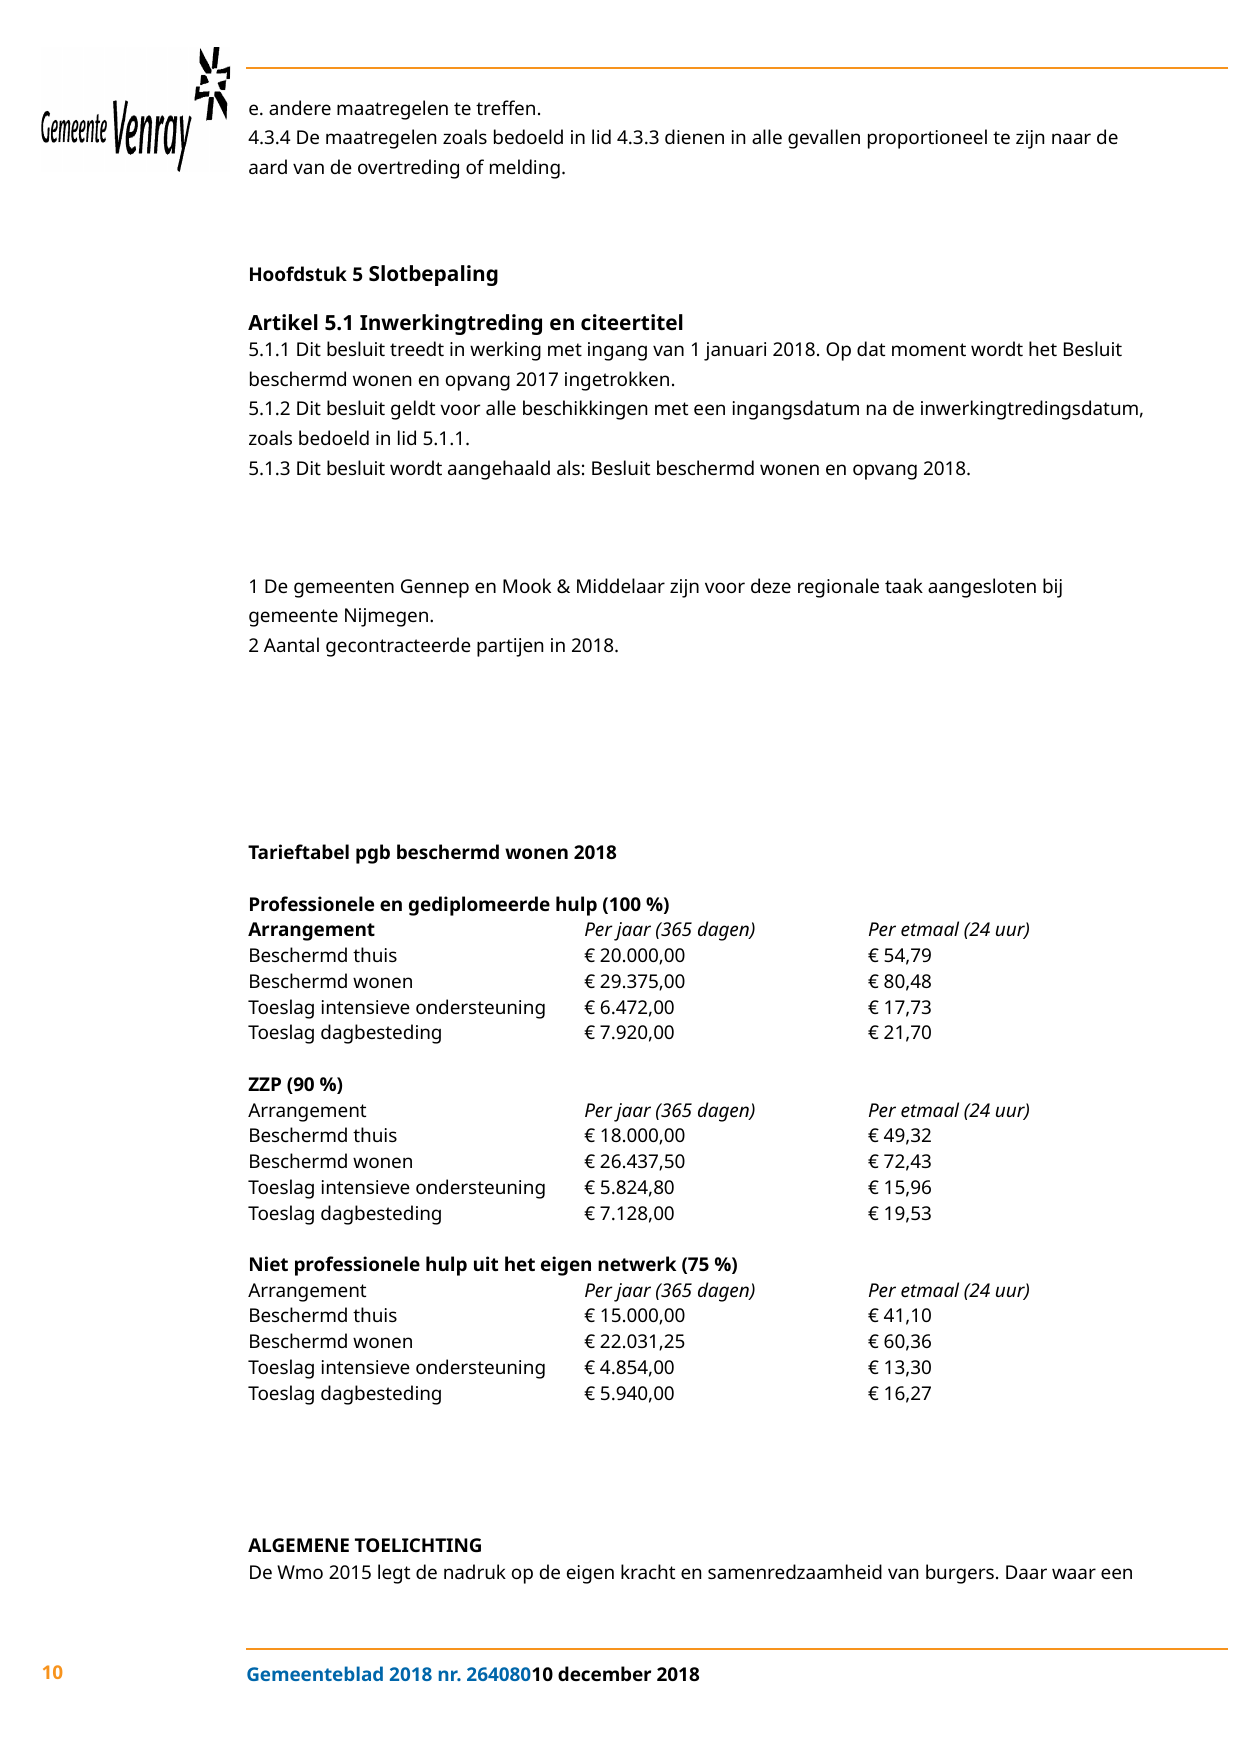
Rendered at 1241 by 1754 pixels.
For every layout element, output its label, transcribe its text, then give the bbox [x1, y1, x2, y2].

text Hoofdstuk 5 Slotbepaling [248, 259, 1152, 287]
table_cell Professionele en gediplomeerde hulp (100 %) [248, 891, 1152, 917]
table_cell Beschermd thuis [248, 943, 584, 968]
table_cell € 15,96 [868, 1174, 1152, 1200]
table_cell € 17,73 [868, 994, 1152, 1019]
text 4.3.4 De maatregelen zoals bedoeld in lid 4.3.3 dienen in alle gevallen proportioneel te zijn naar de aard van de overtreding of melding. [248, 124, 1152, 180]
table_cell € 5.824,80 [584, 1174, 868, 1200]
table_cell [248, 1045, 584, 1071]
table_cell € 29.375,00 [584, 968, 868, 994]
table_cell € 6.472,00 [584, 994, 868, 1019]
text e. andere maatregelen te treffen. [248, 95, 1152, 121]
table_cell Beschermd thuis [248, 1303, 584, 1328]
table_cell Per etmaal (24 uur) [868, 1097, 1152, 1122]
table_cell Beschermd wonen [248, 1328, 584, 1354]
table_cell € 18.000,00 [584, 1123, 868, 1148]
table_cell € 41,10 [868, 1303, 1152, 1328]
table_cell [868, 1225, 1152, 1251]
table_cell [868, 1045, 1152, 1071]
text 2 Aantal gecontracteerde partijen in 2018. [248, 632, 1152, 658]
table_cell Beschermd wonen [248, 1148, 584, 1174]
table_cell Beschermd wonen [248, 968, 584, 994]
table_cell Per jaar (365 dagen) [584, 1097, 868, 1122]
table_cell [868, 865, 1152, 891]
table_cell € 16,27 [868, 1380, 1152, 1406]
table_cell € 15.000,00 [584, 1303, 868, 1328]
table_cell Toeslag dagbesteding [248, 1380, 584, 1406]
table_header Tarieftabel pgb beschermd wonen 2018 [248, 840, 1152, 865]
text 5.1.3 Dit besluit wordt aangehaald als: Besluit beschermd wonen en opvang 2018. [248, 455, 1152, 481]
table_cell € 7.128,00 [584, 1200, 868, 1225]
table_cell [248, 1225, 584, 1251]
table_cell Beschermd thuis [248, 1123, 584, 1148]
table_cell Toeslag dagbesteding [248, 1200, 584, 1225]
table_cell Arrangement [248, 917, 584, 942]
table_cell € 19,53 [868, 1200, 1152, 1225]
table_cell [248, 865, 584, 891]
table_cell € 26.437,50 [584, 1148, 868, 1174]
table_cell Arrangement [248, 1277, 584, 1303]
table_cell Per etmaal (24 uur) [868, 917, 1152, 942]
table_cell € 4.854,00 [584, 1354, 868, 1380]
table_cell Toeslag intensieve ondersteuning [248, 1354, 584, 1380]
table_cell Toeslag intensieve ondersteuning [248, 994, 584, 1019]
table_cell € 72,43 [868, 1148, 1152, 1174]
text 5.1.1 Dit besluit treedt in werking met ingang van 1 januari 2018. Op dat moment wordt het Besluit beschermd wonen en opvang 2017 ingetrokken. [248, 336, 1152, 392]
table_cell € 49,32 [868, 1123, 1152, 1148]
text De Wmo 2015 legt de nadruk op de eigen kracht en samenredzaamheid van burgers. Daar waar een [248, 1559, 1152, 1585]
table_cell € 20.000,00 [584, 943, 868, 968]
text ALGEMENE TOELICHTING [248, 1531, 1152, 1559]
table_cell [584, 865, 868, 891]
table_cell Per jaar (365 dagen) [584, 917, 868, 942]
table_cell € 21,70 [868, 1020, 1152, 1045]
picture [41, 47, 231, 172]
table_cell Niet professionele hulp uit het eigen netwerk (75 %) [248, 1251, 1152, 1277]
table_cell ZZP (90 %) [248, 1071, 1152, 1097]
text 1 De gemeenten Gennep en Mook & Middelaar zijn voor deze regionale taak aangesloten bij gemeente Nijmegen. [248, 573, 1152, 628]
table_cell € 5.940,00 [584, 1380, 868, 1406]
table_cell [584, 1045, 868, 1071]
text Artikel 5.1 Inwerkingtreding en citeertitel [248, 308, 1152, 336]
table_cell Arrangement [248, 1097, 584, 1122]
table_cell € 80,48 [868, 968, 1152, 994]
table_cell € 22.031,25 [584, 1328, 868, 1354]
table_cell [584, 1225, 868, 1251]
table_cell Toeslag dagbesteding [248, 1020, 584, 1045]
table_cell € 7.920,00 [584, 1020, 868, 1045]
table_cell € 13,30 [868, 1354, 1152, 1380]
text 5.1.2 Dit besluit geldt voor alle beschikkingen met een ingangsdatum na de inwerkingtredingsdatum, zoals bedoeld in lid 5.1.1. [248, 396, 1152, 451]
table_cell Per jaar (365 dagen) [584, 1277, 868, 1303]
table_cell Toeslag intensieve ondersteuning [248, 1174, 584, 1200]
table_cell € 54,79 [868, 943, 1152, 968]
table_cell Per etmaal (24 uur) [868, 1277, 1152, 1303]
table_cell € 60,36 [868, 1328, 1152, 1354]
